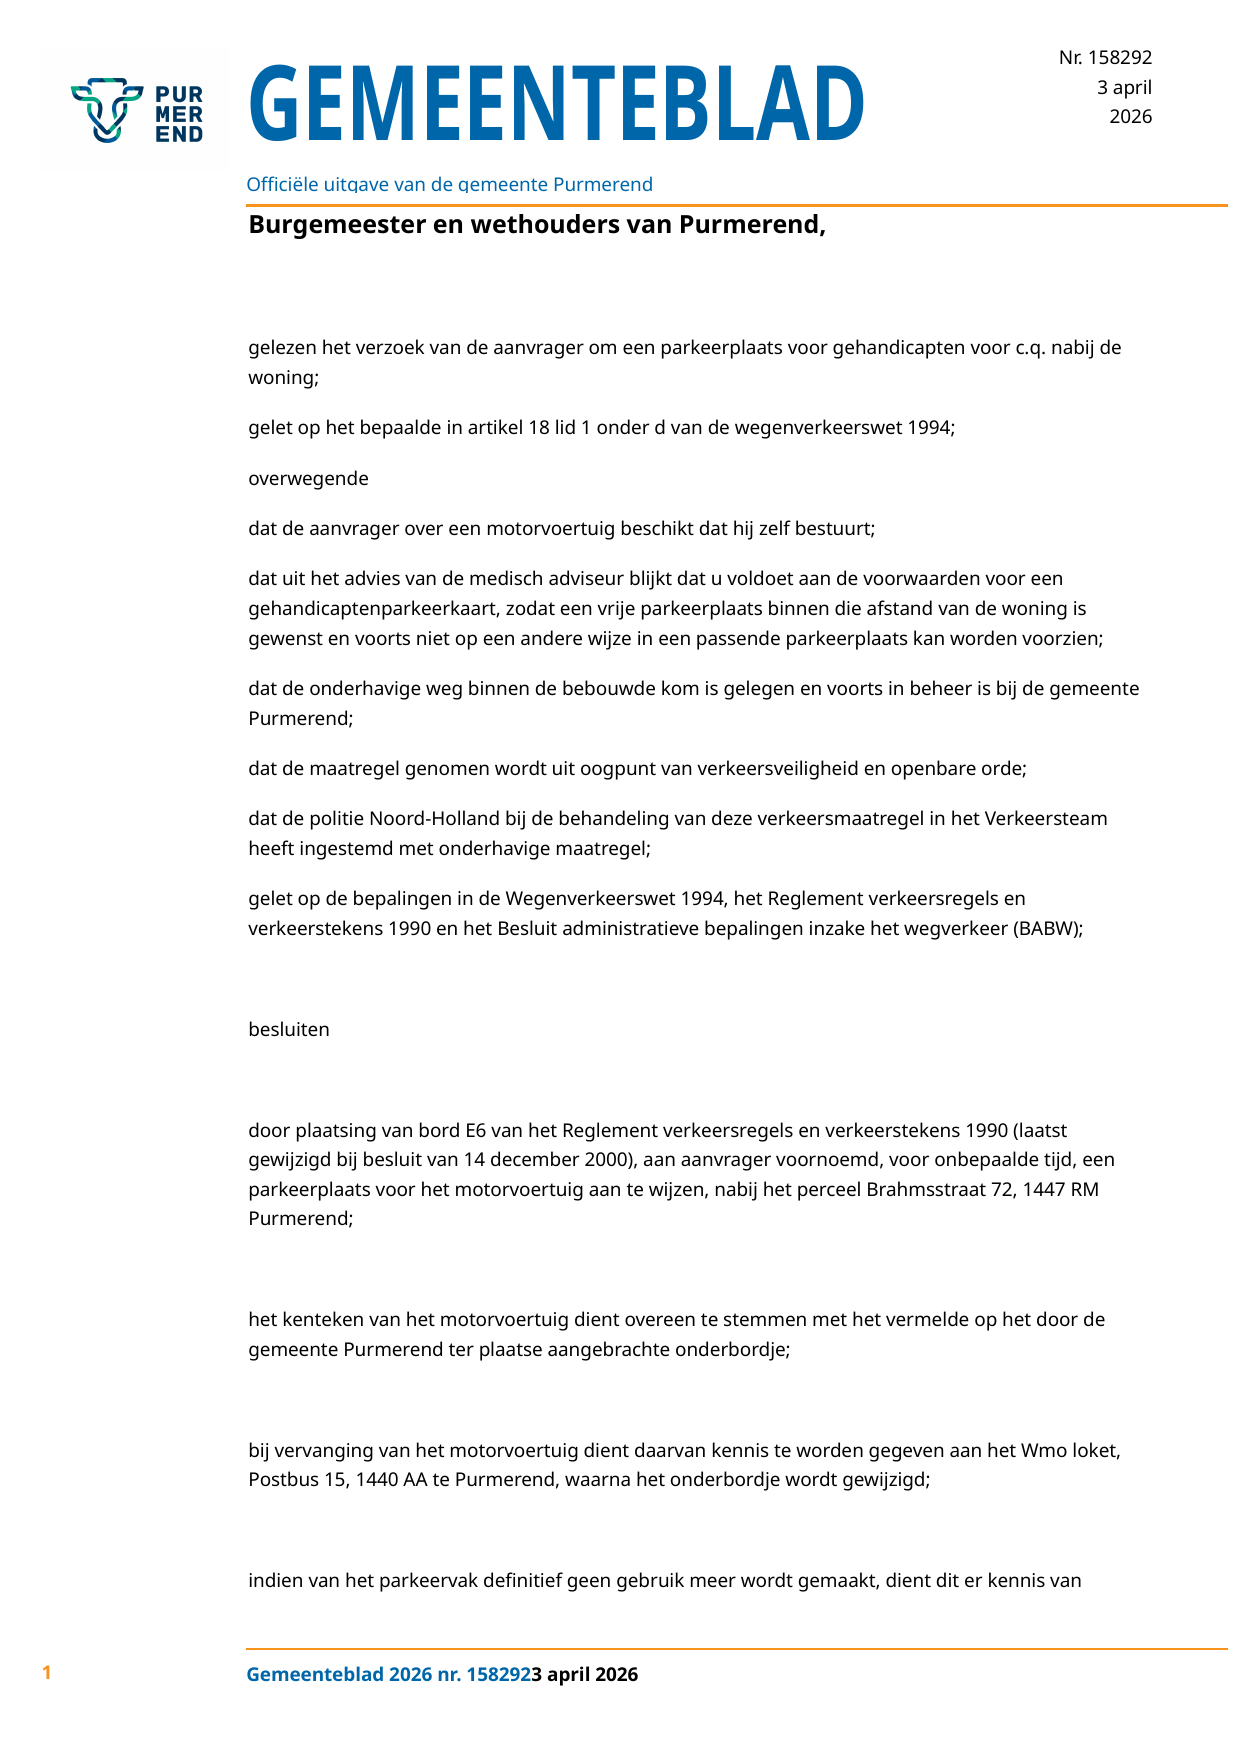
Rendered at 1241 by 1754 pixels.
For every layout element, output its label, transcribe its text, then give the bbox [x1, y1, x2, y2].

text het kenteken van het motorvoertuig dient overeen te stemmen met het vermelde op het door de gemeente Purmerend ter plaatse aangebrachte onderbordje; [248, 1306, 1152, 1362]
text dat de onderhavige weg binnen de bebouwde kom is gelegen en voorts in beheer is bij de gemeente Purmerend; [248, 675, 1152, 731]
text besluiten [248, 1016, 1152, 1042]
text Burgemeester en wethouders van Purmerend, [248, 207, 1152, 241]
text overwegende [248, 465, 1152, 491]
text gelet op het bepaalde in artikel 18 lid 1 onder d van de wegenverkeerswet 1994; [248, 414, 1152, 440]
text indien van het parkeervak definitief geen gebruik meer wordt gemaakt, dient dit er kennis van [248, 1567, 1152, 1593]
text dat de politie Noord-Holland bij de behandeling van deze verkeersmaatregel in het Verkeersteam heeft ingestemd met onderhavige maatregel; [248, 806, 1152, 861]
text gelet op de bepalingen in de Wegenverkeerswet 1994, het Reglement verkeersregels en verkeerstekens 1990 en het Besluit administratieve bepalingen inzake het wegverkeer (BABW); [248, 886, 1152, 941]
text dat de maatregel genomen wordt uit oogpunt van verkeersveiligheid en openbare orde; [248, 755, 1152, 781]
picture [41, 47, 231, 172]
text bij vervanging van het motorvoertuig dient daarvan kennis te worden gegeven aan het Wmo loket, Postbus 15, 1440 AA te Purmerend, waarna het onderbordje wordt gewijzigd; [248, 1437, 1152, 1492]
text dat de aanvrager over een motorvoertuig beschikt dat hij zelf bestuurt; [248, 515, 1152, 541]
text door plaatsing van bord E6 van het Reglement verkeersregels en verkeerstekens 1990 (laatst gewijzigd bij besluit van 14 december 2000), aan aanvrager voornoemd, voor onbepaalde tijd, een parkeerplaats voor het motorvoertuig aan te wijzen, nabij het perceel Brahmsstraat 72, 1447 RM Purmerend; [248, 1117, 1152, 1231]
text dat uit het advies van de medisch adviseur blijkt dat u voldoet aan de voorwaarden voor een gehandicaptenparkeerkaart, zodat een vrije parkeerplaats binnen die afstand van de woning is gewenst en voorts niet op een andere wijze in een passende parkeerplaats kan worden voorzien; [248, 566, 1152, 651]
text gelezen het verzoek van de aanvrager om een parkeerplaats voor gehandicapten voor c.q. nabij de woning; [248, 334, 1152, 390]
